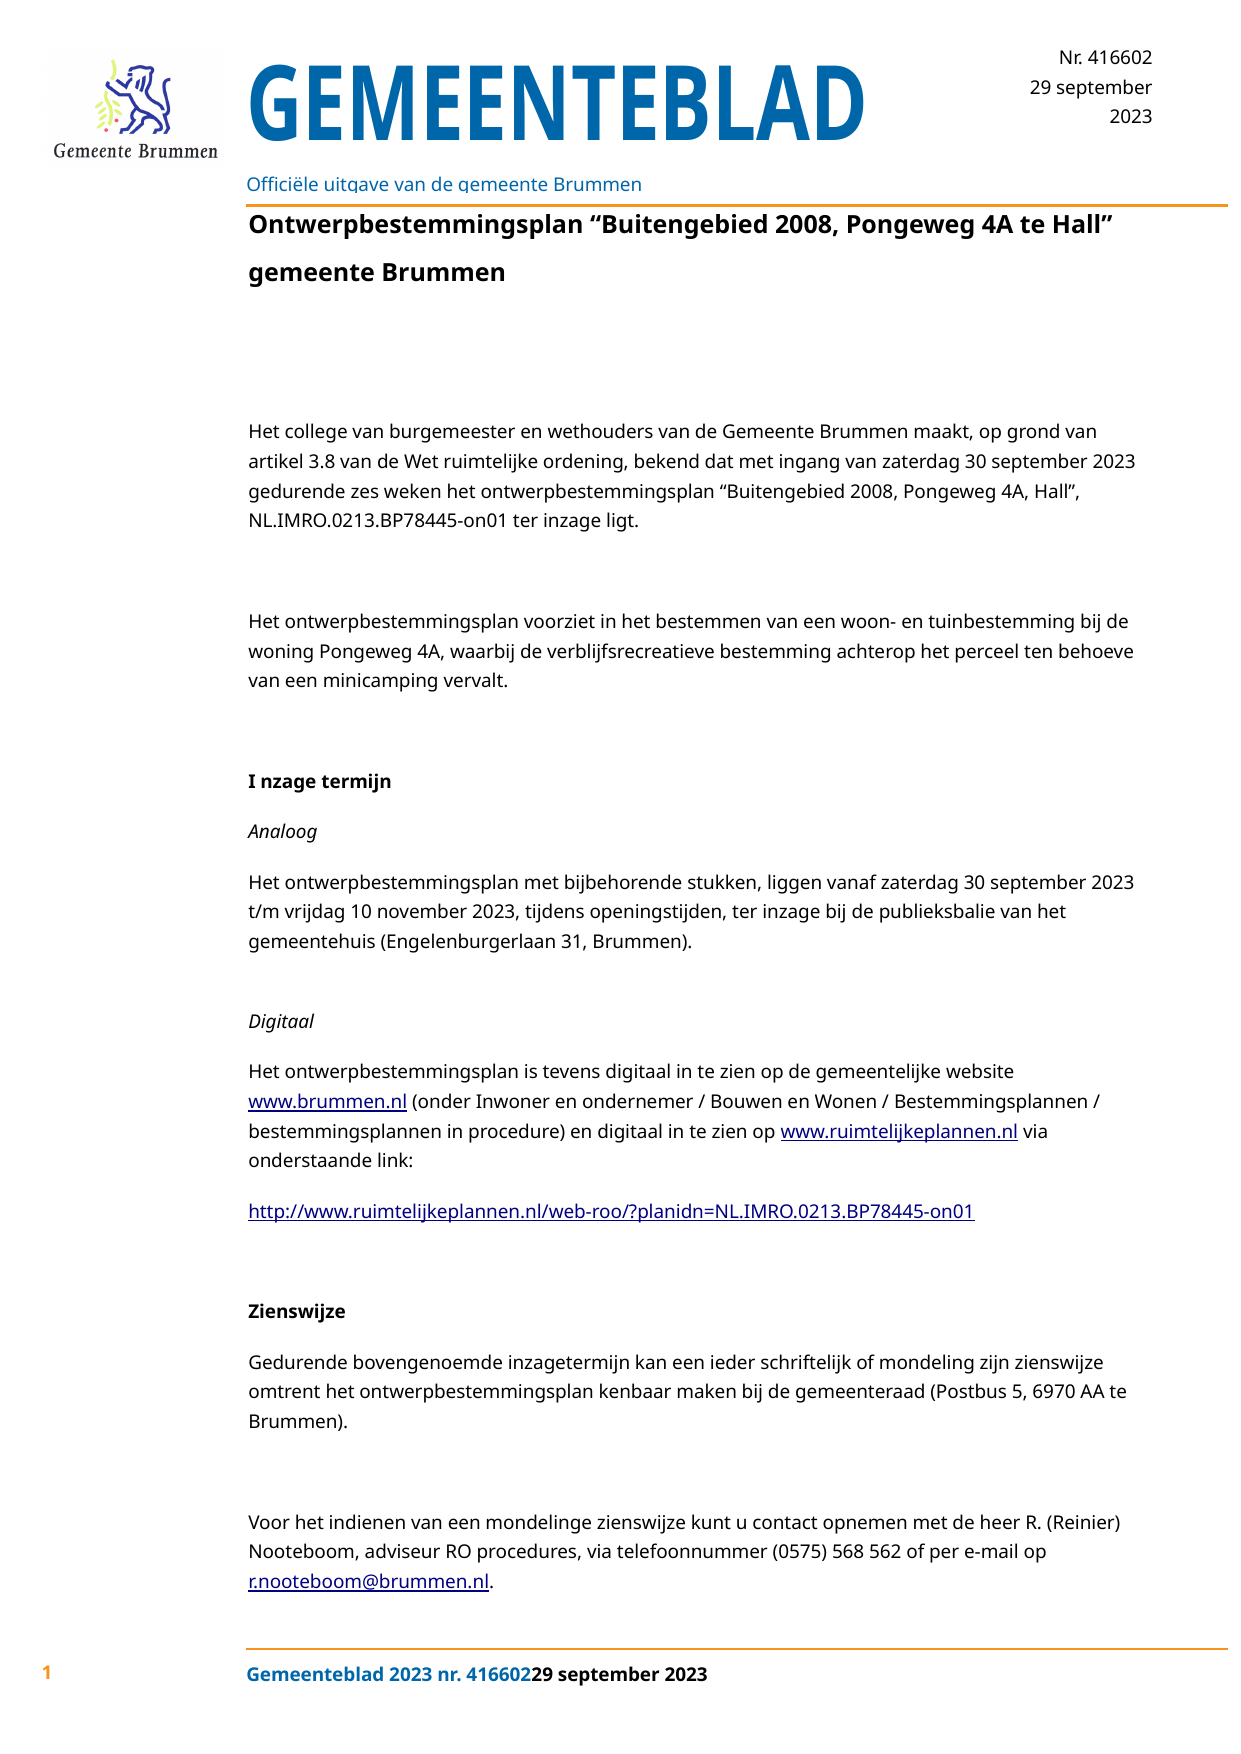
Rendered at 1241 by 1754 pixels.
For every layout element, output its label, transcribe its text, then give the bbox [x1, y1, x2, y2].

text Het ontwerpbestemmingsplan is tevens digitaal in te zien op de gemeentelijke website www.brummen.nl (onder Inwoner en ondernemer / Bouwen en Wonen / Bestemmingsplannen / bestemmingsplannen in procedure) en digitaal in te zien op www.ruimtelijkeplannen.nl via onderstaande link: [248, 1059, 1152, 1173]
text Analoog [248, 819, 1152, 844]
picture [41, 47, 231, 172]
text Voor het indienen van een mondelinge zienswijze kunt u contact opnemen met de heer R. (Reinier) Nooteboom, adviseur RO procedures, via telefoonnummer (0575) 568 562 of per e-mail op r.nooteboom@brummen.nl. [248, 1509, 1152, 1594]
text Het ontwerpbestemmingsplan voorziet in het bestemmen van een woon- en tuinbestemming bij de woning Pongeweg 4A, waarbij de verblijfsrecreatieve bestemming achterop het perceel ten behoeve van een minicamping vervalt. [248, 608, 1152, 693]
text Digitaal [248, 1008, 1152, 1034]
text Gedurende bovengenoemde inzagetermijn kan een ieder schriftelijk of mondeling zijn zienswijze omtrent het ontwerpbestemmingsplan kenbaar maken bij de gemeenteraad (Postbus 5, 6970 AA te Brummen). [248, 1349, 1152, 1434]
text Het ontwerpbestemmingsplan met bijbehorende stukken, liggen vanaf zaterdag 30 september 2023 t/m vrijdag 10 november 2023, tijdens openingstijden, ter inzage bij de publieksbalie van het gemeentehuis (Engelenburgerlaan 31, Brummen). [248, 869, 1152, 954]
text Zienswijze [248, 1299, 1152, 1324]
text I nzage termijn [248, 768, 1152, 794]
text Het college van burgemeester en wethouders van de Gemeente Brummen maakt, op grond van artikel 3.8 van de Wet ruimtelijke ordening, bekend dat met ingang van zaterdag 30 september 2023 gedurende zes weken het ontwerpbestemmingsplan “Buitengebied 2008, Pongeweg 4A, Hall”, NL.IMRO.0213.BP78445-on01 ter inzage ligt. [248, 419, 1152, 533]
text Ontwerpbestemmingsplan “Buitengebied 2008, Pongeweg 4A te Hall” gemeente Brummen [248, 207, 1152, 288]
text http://www.ruimtelijkeplannen.nl/web-roo/?planidn=NL.IMRO.0213.BP78445-on01 [248, 1198, 1152, 1224]
